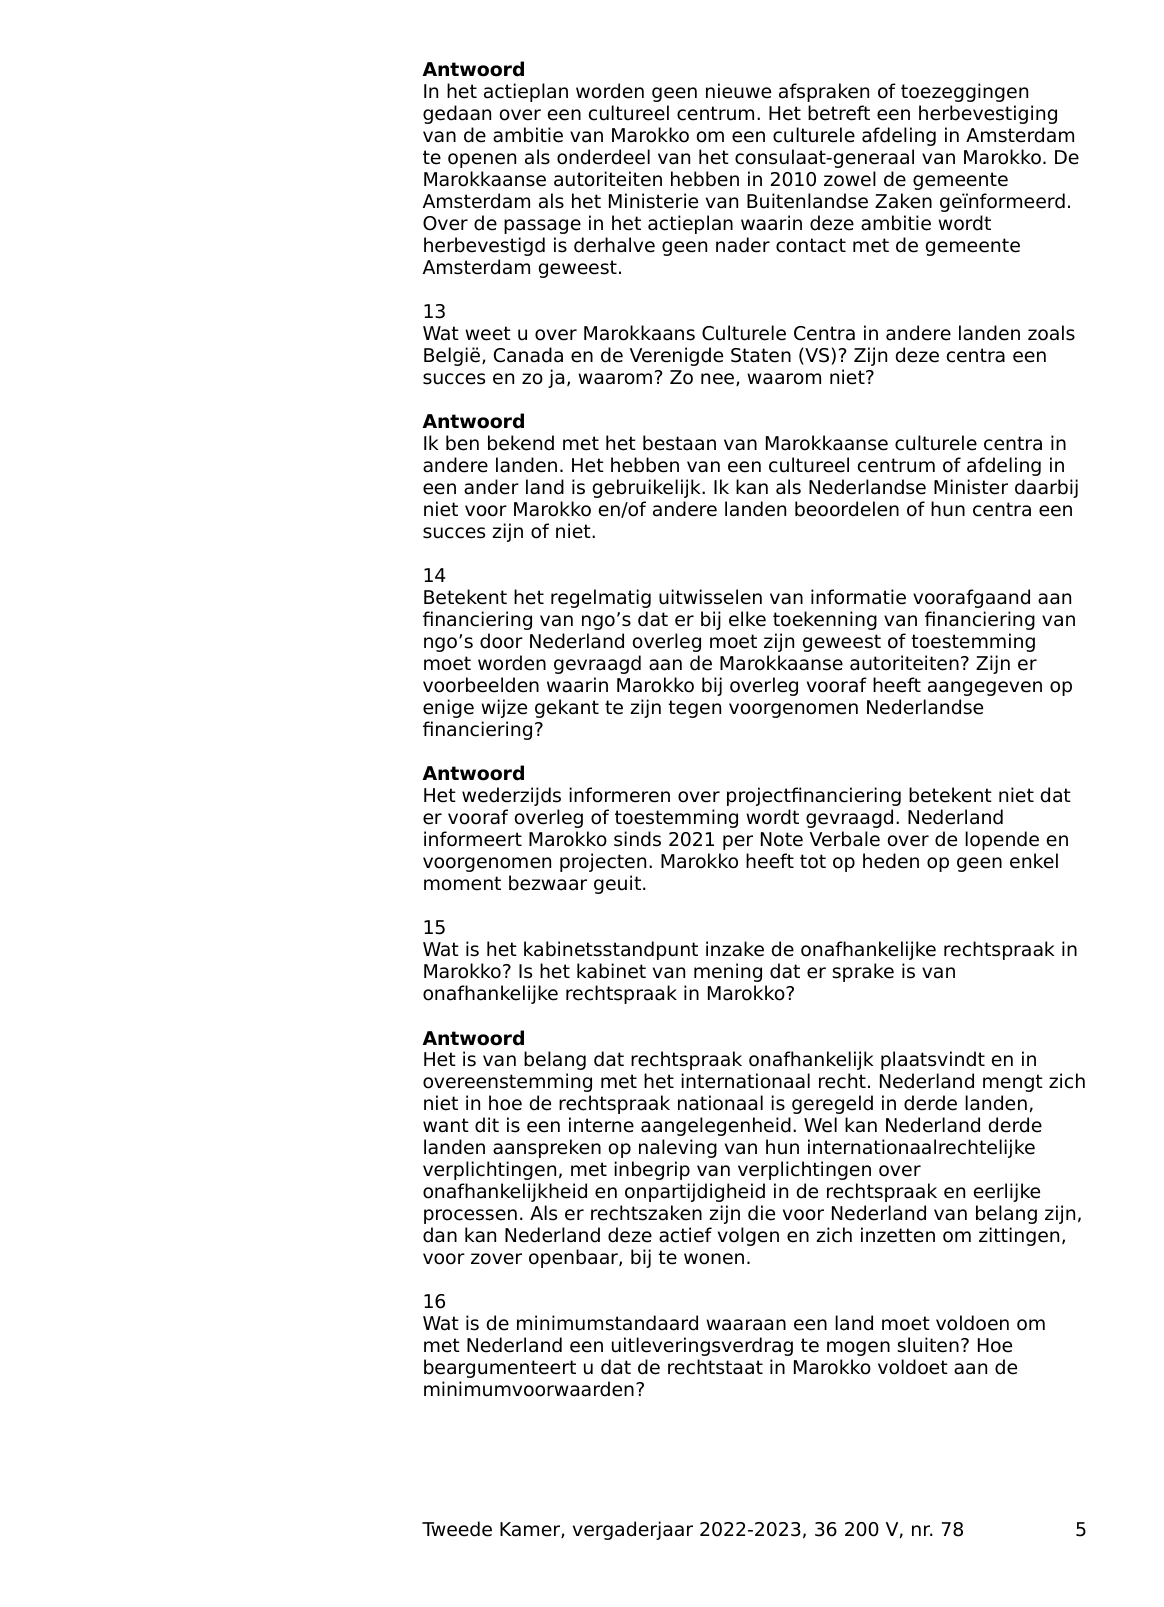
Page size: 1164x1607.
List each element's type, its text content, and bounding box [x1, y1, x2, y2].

text Het wederzijds informeren over projectfinanciering betekent niet dat er vooraf overleg of toestemming wordt gevraagd. Nederland informeert Marokko sinds 2021 per Note Verbale over de lopende en voorgenomen projecten. Marokko heeft tot op heden op geen enkel moment bezwaar geuit. [422, 785, 1087, 895]
text 14 [422, 565, 1087, 587]
text In het actieplan worden geen nieuwe afspraken of toezeggingen gedaan over een cultureel centrum. Het betreft een herbevestiging van de ambitie van Marokko om een culturele afdeling in Amsterdam te openen als onderdeel van het consulaat-generaal van Marokko. De Marokkaanse autoriteiten hebben in 2010 zowel de gemeente Amsterdam als het Ministerie van Buitenlandse Zaken geïnformeerd. Over de passage in het actieplan waarin deze ambitie wordt herbevestigd is derhalve geen nader contact met de gemeente Amsterdam geweest. [422, 81, 1087, 279]
subtitle Antwoord [422, 1027, 1087, 1049]
text 15 [422, 917, 1087, 939]
text Betekent het regelmatig uitwisselen van informatie voorafgaand aan financiering van ngo’s dat er bij elke toekenning van financiering van ngo’s door Nederland overleg moet zijn geweest of toestemming moet worden gevraagd aan de Marokkaanse autoriteiten? Zijn er voorbeelden waarin Marokko bij overleg vooraf heeft aangegeven op enige wijze gekant te zijn tegen voorgenomen Nederlandse financiering? [422, 587, 1087, 741]
subtitle Antwoord [422, 763, 1087, 785]
text Ik ben bekend met het bestaan van Marokkaanse culturele centra in andere landen. Het hebben van een cultureel centrum of afdeling in een ander land is gebruikelijk. Ik kan als Nederlandse Minister daarbij niet voor Marokko en/of andere landen beoordelen of hun centra een succes zijn of niet. [422, 433, 1087, 543]
text Wat weet u over Marokkaans Culturele Centra in andere landen zoals België, Canada en de Verenigde Staten (VS)? Zijn deze centra een succes en zo ja, waarom? Zo nee, waarom niet? [422, 323, 1087, 389]
subtitle Antwoord [422, 411, 1087, 433]
text Wat is het kabinetsstandpunt inzake de onafhankelijke rechtspraak in Marokko? Is het kabinet van mening dat er sprake is van onafhankelijke rechtspraak in Marokko? [422, 939, 1087, 1005]
text 13 [422, 301, 1087, 323]
text 16 [422, 1291, 1087, 1313]
subtitle Antwoord [422, 59, 1087, 81]
text Wat is de minimumstandaard waaraan een land moet voldoen om met Nederland een uitleveringsverdrag te mogen sluiten? Hoe beargumenteert u dat de rechtstaat in Marokko voldoet aan de minimumvoorwaarden? [422, 1313, 1087, 1401]
text Het is van belang dat rechtspraak onafhankelijk plaatsvindt en in overeenstemming met het internationaal recht. Nederland mengt zich niet in hoe de rechtspraak nationaal is geregeld in derde landen, want dit is een interne aangelegenheid. Wel kan Nederland derde landen aanspreken op naleving van hun internationaalrechtelijke verplichtingen, met inbegrip van verplichtingen over onafhankelijkheid en onpartijdigheid in de rechtspraak en eerlijke processen. Als er rechtszaken zijn die voor Nederland van belang zijn, dan kan Nederland deze actief volgen en zich inzetten om zittingen, voor zover openbaar, bij te wonen. [422, 1049, 1087, 1269]
